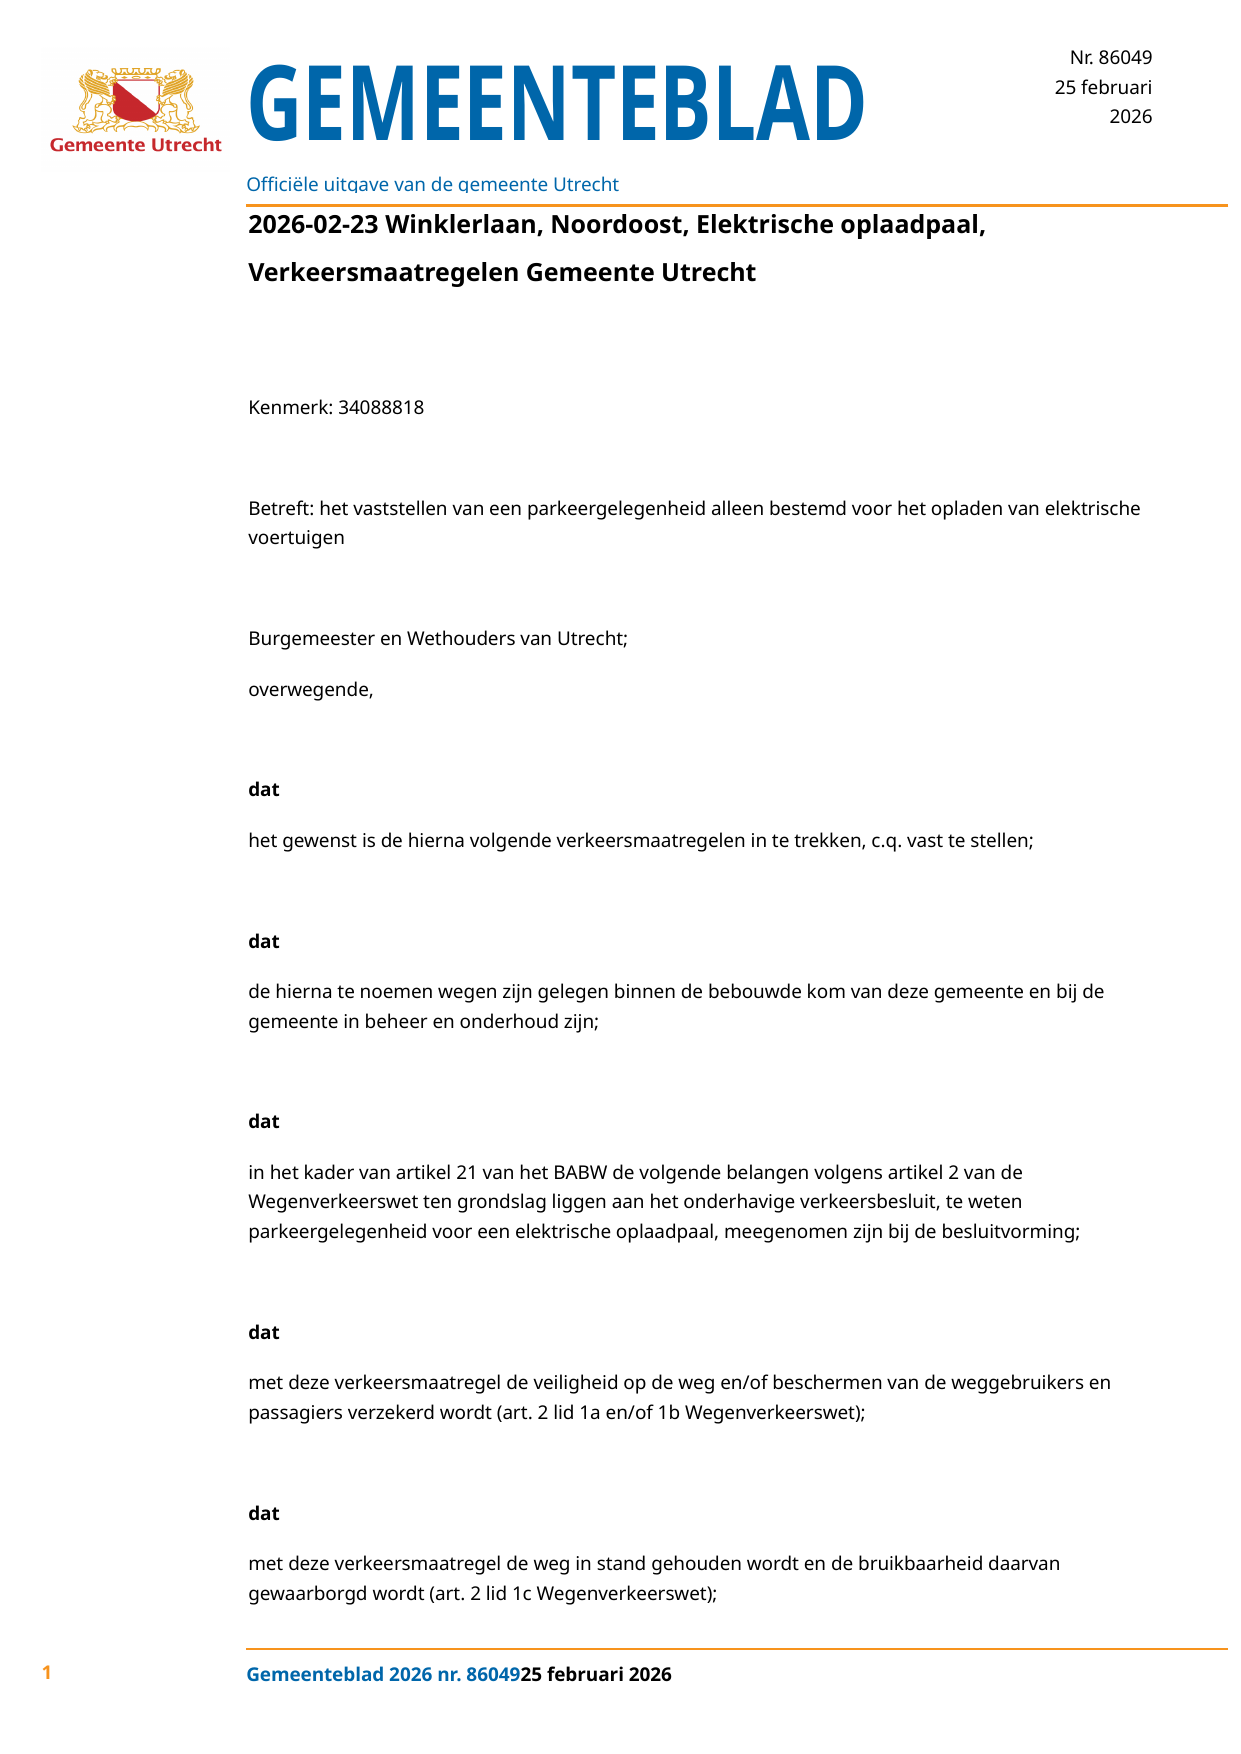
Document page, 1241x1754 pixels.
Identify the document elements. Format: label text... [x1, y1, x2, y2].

text met deze verkeersmaatregel de weg in stand gehouden wordt en de bruikbaarheid daarvan gewaarborgd wordt (art. 2 lid 1c Wegenverkeerswet); [248, 1550, 1152, 1606]
text in het kader van artikel 21 van het BABW de volgende belangen volgens artikel 2 van de Wegenverkeerswet ten grondslag liggen aan het onderhavige verkeersbesluit, te weten parkeergelegenheid voor een elektrische oplaadpaal, meegenomen zijn bij de besluitvorming; [248, 1159, 1152, 1244]
text met deze verkeersmaatregel de veiligheid op de weg en/of beschermen van de weggebruikers en passagiers verzekerd wordt (art. 2 lid 1a en/of 1b Wegenverkeerswet); [248, 1369, 1152, 1425]
text Burgemeester en Wethouders van Utrecht; [248, 625, 1152, 651]
text dat [248, 777, 1152, 802]
text 2026-02-23 Winklerlaan, Noordoost, Elektrische oplaadpaal, Verkeersmaatregelen Gemeente Utrecht [248, 207, 1152, 288]
text Kenmerk: 34088818 [248, 394, 1152, 420]
text dat [248, 928, 1152, 953]
text dat [248, 1500, 1152, 1526]
text overwegende, [248, 676, 1152, 701]
text dat [248, 1109, 1152, 1134]
picture [41, 47, 231, 172]
text de hierna te noemen wegen zijn gelegen binnen de bebouwde kom van deze gemeente en bij de gemeente in beheer en onderhoud zijn; [248, 978, 1152, 1033]
text dat [248, 1319, 1152, 1345]
text het gewenst is de hierna volgende verkeersmaatregelen in te trekken, c.q. vast te stellen; [248, 827, 1152, 853]
text Betreft: het vaststellen van een parkeergelegenheid alleen bestemd voor het opladen van elektrische voertuigen [248, 495, 1152, 550]
